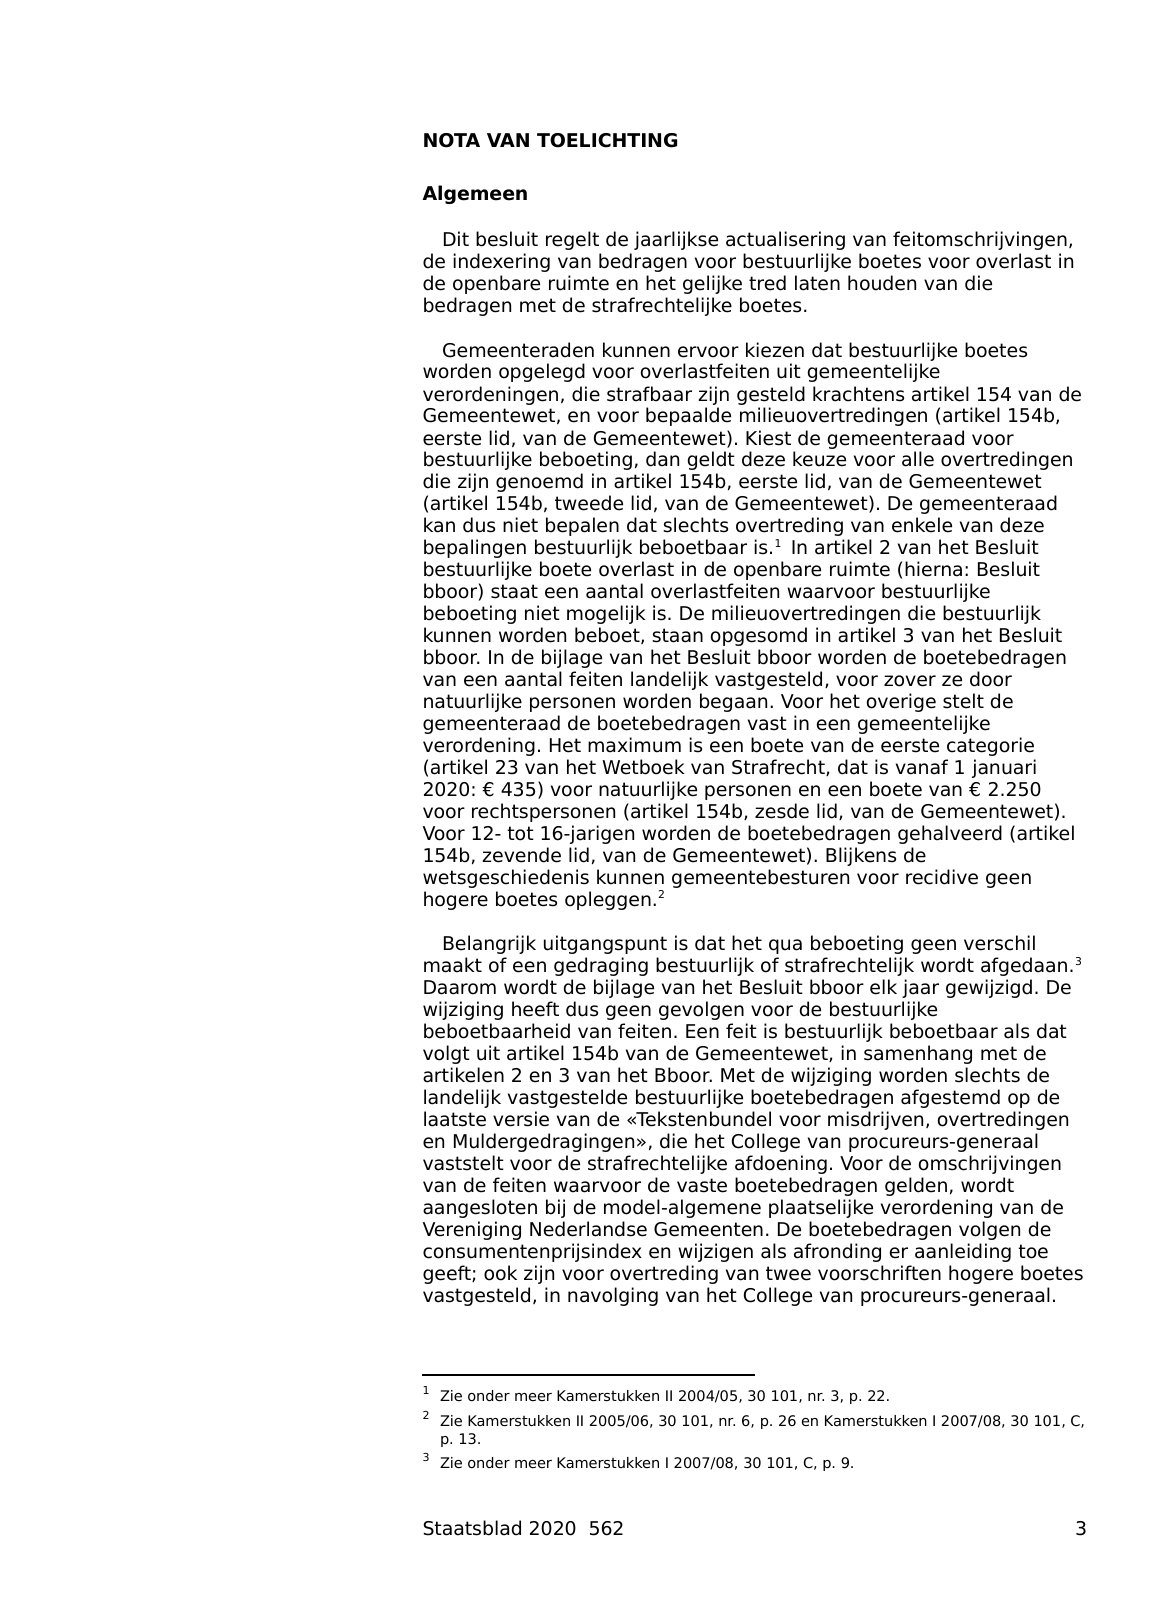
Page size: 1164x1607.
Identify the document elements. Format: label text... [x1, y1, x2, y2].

text Gemeenteraden kunnen ervoor kiezen dat bestuurlijke boetes worden opgelegd voor overlastfeiten uit gemeentelijke verordeningen, die strafbaar zijn gesteld krachtens artikel 154 van de Gemeentewet, en voor bepaalde milieuovertredingen (artikel 154b, eerste lid, van de Gemeentewet). Kiest de gemeenteraad voor bestuurlijke beboeting, dan geldt deze keuze voor alle overtredingen die zijn genoemd in artikel 154b, eerste lid, van de Gemeentewet (artikel 154b, tweede lid, van de Gemeentewet). De gemeenteraad kan dus niet bepalen dat slechts overtreding van enkele van deze bepalingen bestuurlijk beboetbaar is. In artikel 2 van het Besluit bestuurlijke boete overlast in de openbare ruimte (hierna: Besluit bboor) staat een aantal overlastfeiten waarvoor bestuurlijke beboeting niet mogelijk is. De milieuovertredingen die bestuurlijk kunnen worden beboet, staan opgesomd in artikel 3 van het Besluit bboor. In de bijlage van het Besluit bboor worden de boetebedragen van een aantal feiten landelijk vastgesteld, voor zover ze door natuurlijke personen worden begaan. Voor het overige stelt de gemeenteraad de boetebedragen vast in een gemeentelijke verordening. Het maximum is een boete van de eerste categorie (artikel 23 van het Wetboek van Strafrecht, dat is vanaf 1 januari 2020: € 435) voor natuurlijke personen en een boete van € 2.250 voor rechtspersonen (artikel 154b, zesde lid, van de Gemeentewet). Voor 12- tot 16-jarigen worden de boetebedragen gehalveerd (artikel 154b, zevende lid, van de Gemeentewet). Blijkens de wetsgeschiedenis kunnen gemeentebesturen voor recidive geen hogere boetes opleggen. [422, 339, 1087, 911]
text Belangrijk uitgangspunt is dat het qua beboeting geen verschil maakt of een gedraging bestuurlijk of strafrechtelijk wordt afgedaan. Daarom wordt de bijlage van het Besluit bboor elk jaar gewijzigd. De wijziging heeft dus geen gevolgen voor de bestuurlijke beboetbaarheid van feiten. Een feit is bestuurlijk beboetbaar als dat volgt uit artikel 154b van de Gemeentewet, in samenhang met de artikelen 2 en 3 van het Bboor. Met de wijziging worden slechts de landelijk vastgestelde bestuurlijke boetebedragen afgestemd op de laatste versie van de «Tekstenbundel voor misdrijven, overtredingen en Muldergedragingen», die het College van procureurs-generaal vaststelt voor de strafrechtelijke afdoening. Voor de omschrijvingen van de feiten waarvoor de vaste boetebedragen gelden, wordt aangesloten bij de model-algemene plaatselijke verordening van de Vereniging Nederlandse Gemeenten. De boetebedragen volgen de consumentenprijsindex en wijzigen als afronding er aanleiding toe geeft; ook zijn voor overtreding van twee voorschriften hogere boetes vastgesteld, in navolging van het College van procureurs-generaal. [422, 933, 1087, 1307]
subtitle NOTA VAN TOELICHTING [422, 130, 1087, 152]
text Zie Kamerstukken II 2005/06, 30 101, nr. 6, p. 26 en Kamerstukken I 2007/08, 30 101, C, p. 13. [422, 1409, 1087, 1448]
text Dit besluit regelt de jaarlijkse actualisering van feitomschrijvingen, de indexering van bedragen voor bestuurlijke boetes voor overlast in de openbare ruimte en het gelijke tred laten houden van die bedragen met de strafrechtelijke boetes. [422, 229, 1087, 317]
text Zie onder meer Kamerstukken I 2007/08, 30 101, C, p. 9. [422, 1451, 1087, 1473]
text Zie onder meer Kamerstukken II 2004/05, 30 101, nr. 3, p. 22. [422, 1384, 1087, 1406]
subtitle Algemeen [422, 182, 1087, 204]
